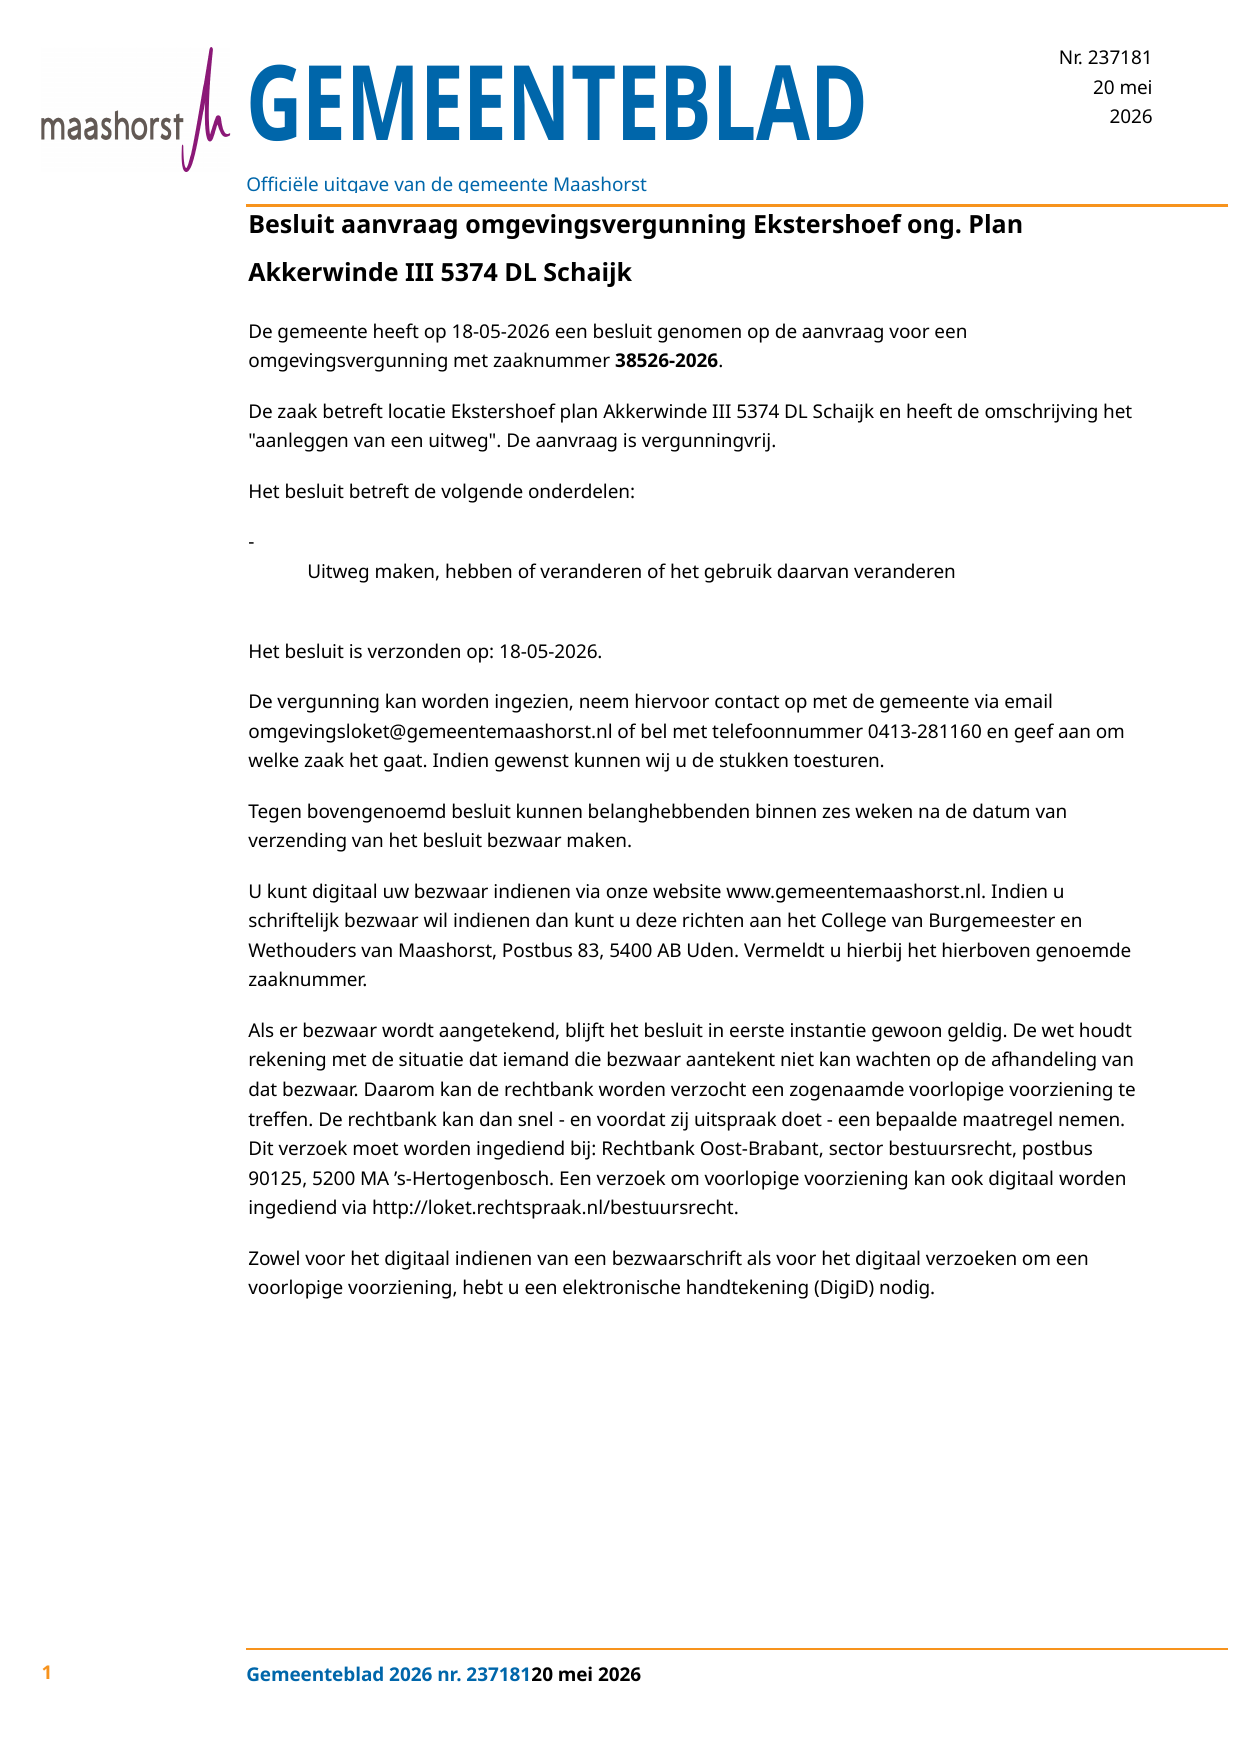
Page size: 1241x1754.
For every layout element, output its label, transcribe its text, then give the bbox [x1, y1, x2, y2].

text U kunt digitaal uw bezwaar indienen via onze website www.gemeentemaashorst.nl. Indien u schriftelijk bezwaar wil indienen dan kunt u deze richten aan het College van Burgemeester en Wethouders van Maashorst, Postbus 83, 5400 AB Uden. Vermeldt u hierbij het hierboven genoemde zaaknummer. [248, 878, 1152, 992]
text Zowel voor het digitaal indienen van een bezwaarschrift als voor het digitaal verzoeken om een voorlopige voorziening, hebt u een elektronische handtekening (DigiD) nodig. [248, 1245, 1152, 1300]
text Besluit aanvraag omgevingsvergunning Ekstershoef ong. Plan Akkerwinde III 5374 DL Schaijk [248, 207, 1152, 288]
text De gemeente heeft op 18-05-2026 een besluit genomen op de aanvraag voor een omgevingsvergunning met zaaknummer 38526-2026. [248, 318, 1152, 373]
text Het besluit is verzonden op: 18-05-2026. [248, 638, 1152, 664]
text Het besluit betreft de volgende onderdelen: [248, 478, 1152, 504]
text Tegen bovengenoemd besluit kunnen belanghebbenden binnen zes weken na de datum van verzending van het besluit bezwaar maken. [248, 798, 1152, 853]
picture [41, 47, 231, 172]
list Uitweg maken, hebben of veranderen of het gebruik daarvan veranderen [248, 558, 1152, 584]
text De vergunning kan worden ingezien, neem hiervoor contact op met de gemeente via email omgevingsloket@gemeentemaashorst.nl of bel met telefoonnummer 0413-281160 en geef aan om welke zaak het gaat. Indien gewenst kunnen wij u de stukken toesturen. [248, 688, 1152, 773]
text Als er bezwaar wordt aangetekend, blijft het besluit in eerste instantie gewoon geldig. De wet houdt rekening met de situatie dat iemand die bezwaar aantekent niet kan wachten op de afhandeling van dat bezwaar. Daarom kan de rechtbank worden verzocht een zogenaamde voorlopige voorziening te treffen. De rechtbank kan dan snel - en voordat zij uitspraak doet - een bepaalde maatregel nemen. Dit verzoek moet worden ingediend bij: Rechtbank Oost-Brabant, sector bestuursrecht, postbus 90125, 5200 MA ’s-Hertogenbosch. Een verzoek om voorlopige voorziening kan ook digitaal worden ingediend via http://loket.rechtspraak.nl/bestuursrecht. [248, 1017, 1152, 1220]
text De zaak betreft locatie Ekstershoef plan Akkerwinde III 5374 DL Schaijk en heeft de omschrijving het "aanleggen van een uitweg". De aanvraag is vergunningvrij. [248, 398, 1152, 453]
